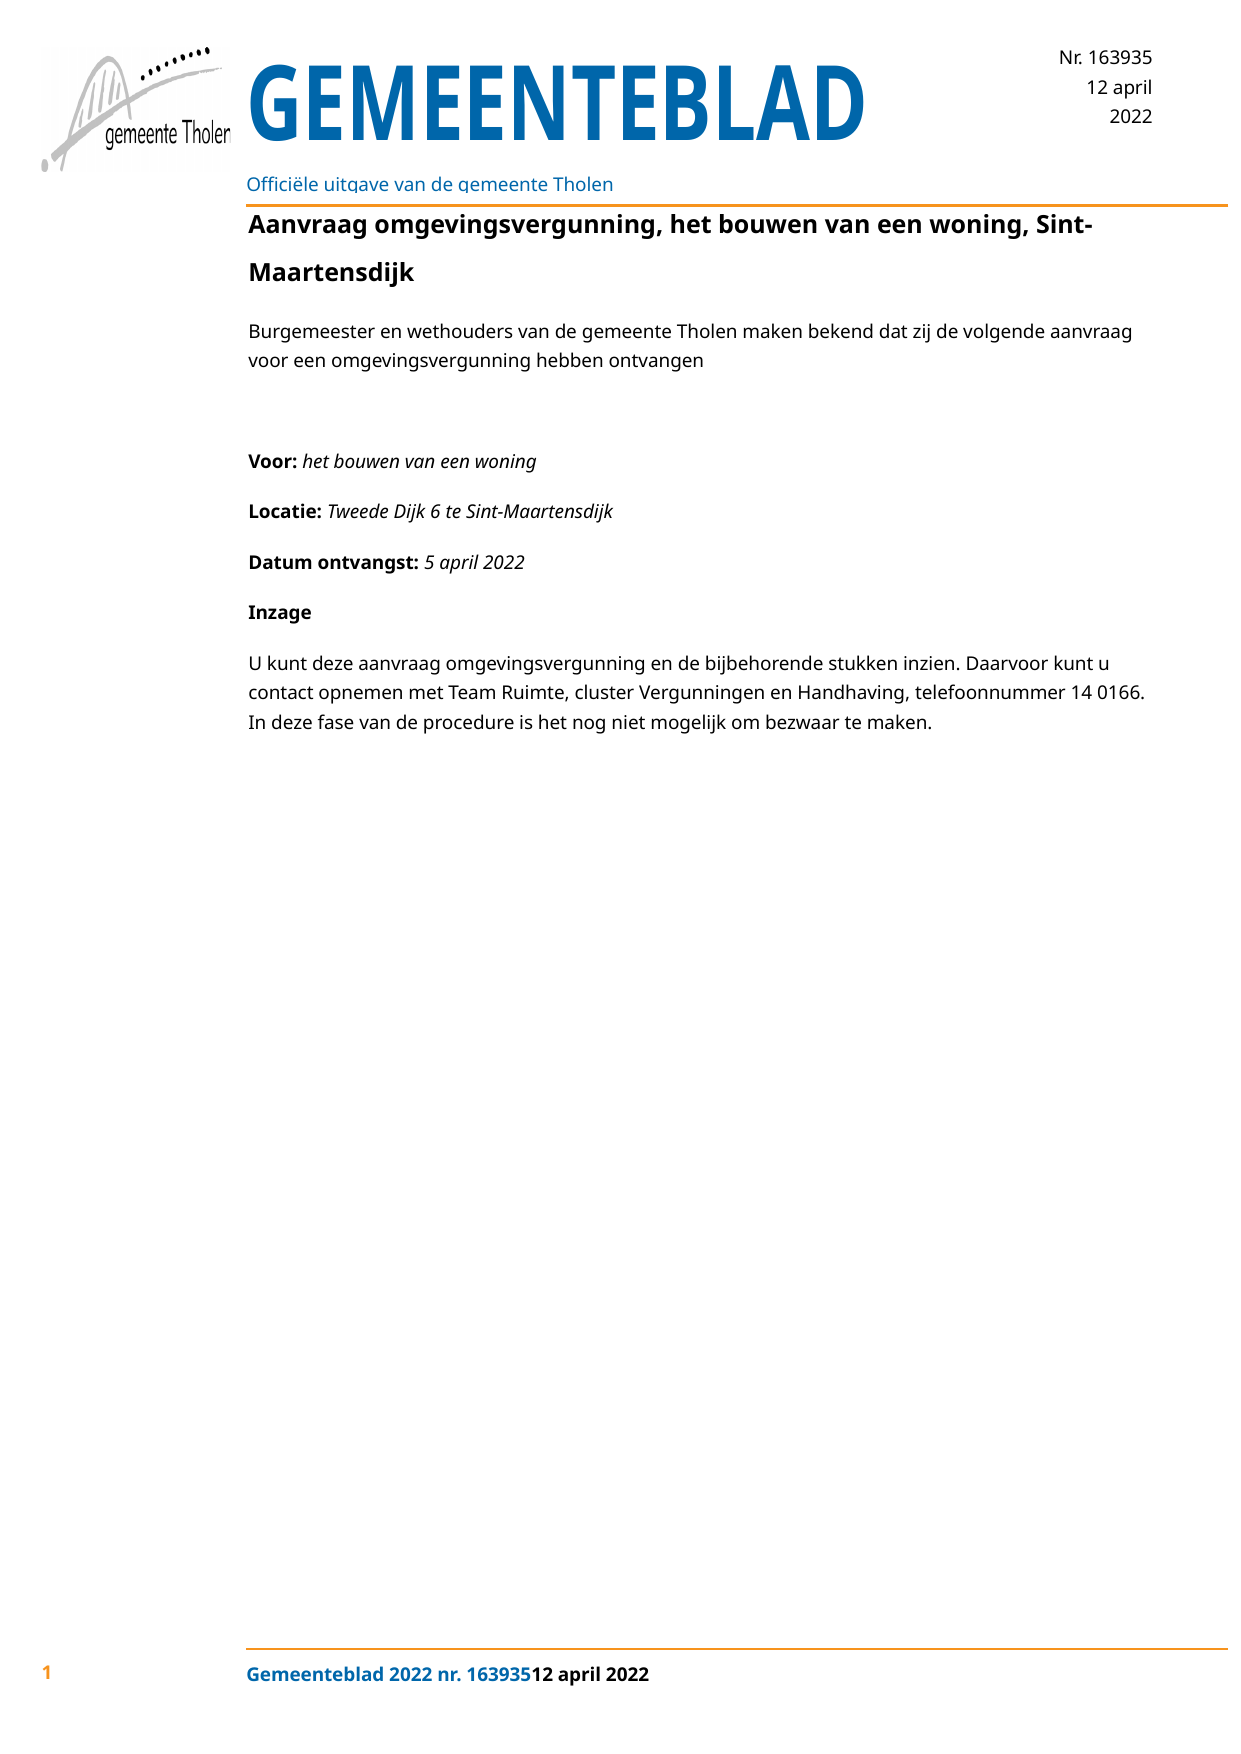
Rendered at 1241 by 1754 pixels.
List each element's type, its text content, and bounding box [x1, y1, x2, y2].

text Aanvraag omgevingsvergunning, het bouwen van een woning, Sint-Maartensdijk [248, 207, 1152, 288]
text U kunt deze aanvraag omgevingsvergunning en de bijbehorende stukken inzien. Daarvoor kunt u contact opnemen met Team Ruimte, cluster Vergunningen en Handhaving, telefoonnummer 14 0166. In deze fase van de procedure is het nog niet mogelijk om bezwaar te maken. [248, 650, 1152, 735]
text Inzage [248, 599, 1152, 625]
text Locatie: Tweede Dijk 6 te Sint-Maartensdijk [248, 499, 1152, 524]
picture [41, 47, 231, 172]
text Voor: het bouwen van een woning [248, 448, 1152, 474]
text Burgemeester en wethouders van de gemeente Tholen maken bekend dat zij de volgende aanvraag voor een omgevingsvergunning hebben ontvangen [248, 318, 1152, 373]
text Datum ontvangst: 5 april 2022 [248, 549, 1152, 575]
